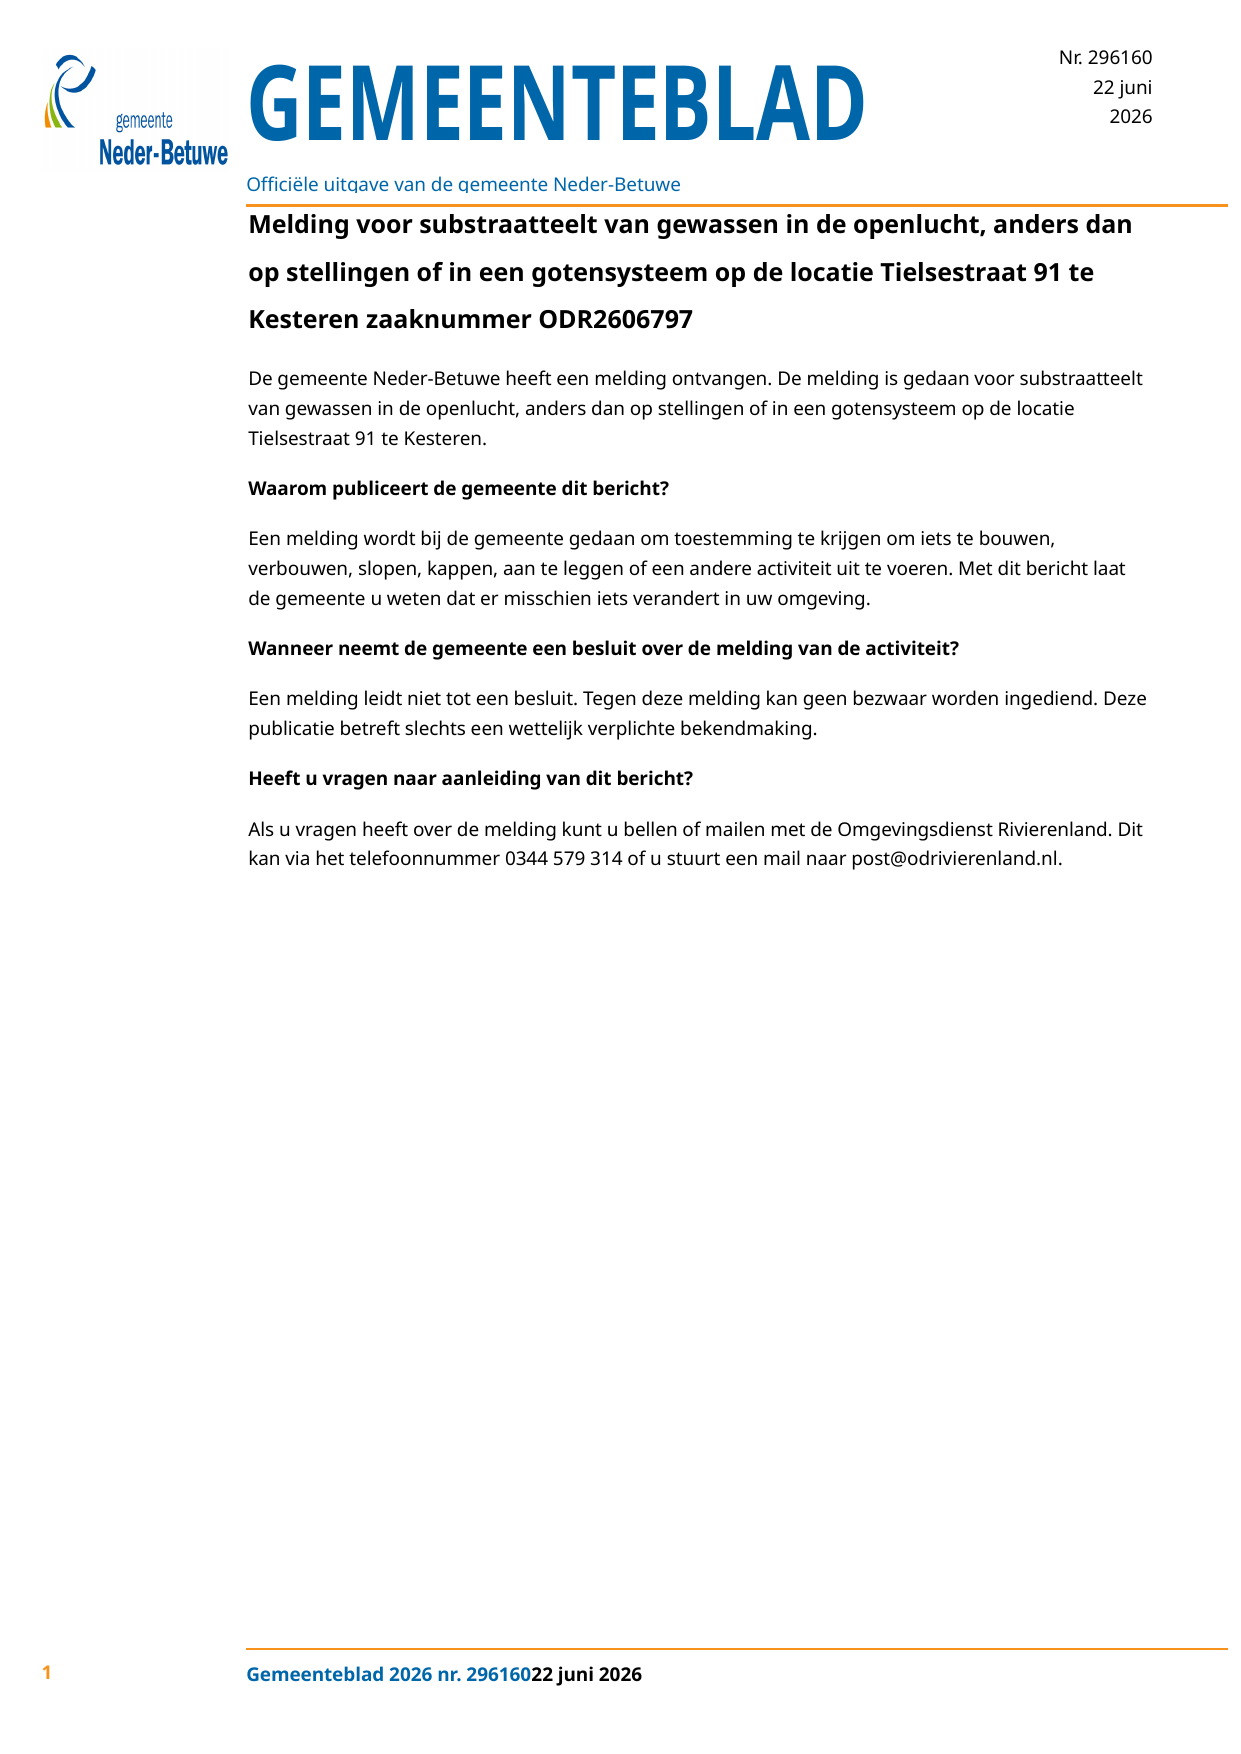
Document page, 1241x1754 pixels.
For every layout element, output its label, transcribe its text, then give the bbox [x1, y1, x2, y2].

picture [41, 47, 231, 172]
text Als u vragen heeft over de melding kunt u bellen of mailen met de Omgevingsdienst Rivierenland. Dit kan via het telefoonnummer 0344 579 314 of u stuurt een mail naar post@odrivierenland.nl. [248, 816, 1152, 871]
text Een melding wordt bij de gemeente gedaan om toestemming te krijgen om iets te bouwen, verbouwen, slopen, kappen, aan te leggen of een andere activiteit uit te voeren. Met dit bericht laat de gemeente u weten dat er misschien iets verandert in uw omgeving. [248, 526, 1152, 610]
text De gemeente Neder-Betuwe heeft een melding ontvangen. De melding is gedaan voor substraatteelt van gewassen in de openlucht, anders dan op stellingen of in een gotensysteem op de locatie Tielsestraat 91 te Kesteren. [248, 366, 1152, 450]
text Een melding leidt niet tot een besluit. Tegen deze melding kan geen bezwaar worden ingediend. Deze publicatie betreft slechts een wettelijk verplichte bekendmaking. [248, 686, 1152, 741]
text Melding voor substraatteelt van gewassen in de openlucht, anders dan op stellingen of in een gotensysteem op de locatie Tielsestraat 91 te Kesteren zaaknummer ODR2606797 [248, 207, 1152, 336]
text Heeft u vragen naar aanleiding van dit bericht? [248, 766, 1152, 791]
text Waarom publiceert de gemeente dit bericht? [248, 475, 1152, 501]
text Wanneer neemt de gemeente een besluit over de melding van de activiteit? [248, 635, 1152, 661]
